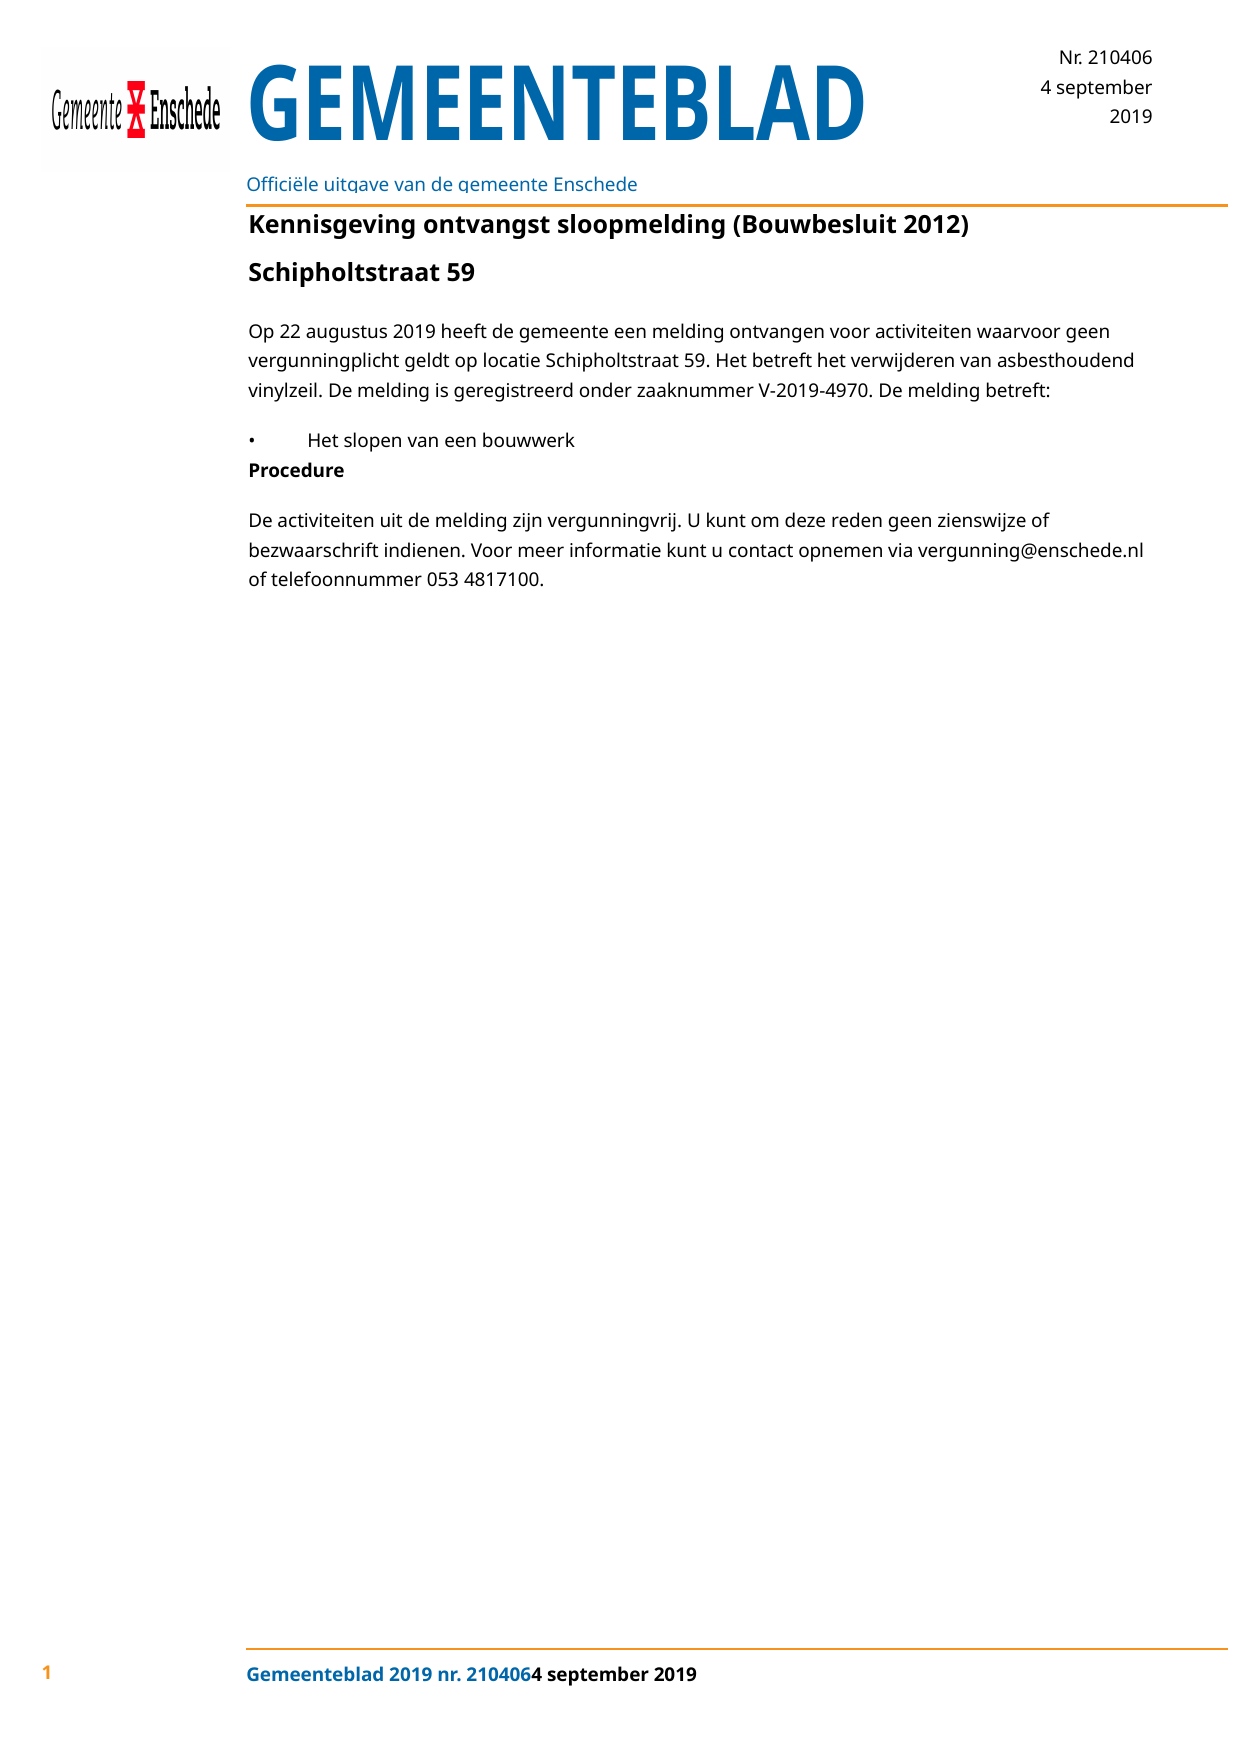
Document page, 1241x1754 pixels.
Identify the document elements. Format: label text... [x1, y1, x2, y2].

picture [41, 47, 231, 172]
list Het slopen van een bouwwerk [248, 427, 1152, 453]
text Kennisgeving ontvangst sloopmelding (Bouwbesluit 2012) Schipholtstraat 59 [248, 207, 1152, 288]
text Op 22 augustus 2019 heeft de gemeente een melding ontvangen voor activiteiten waarvoor geen vergunningplicht geldt op locatie Schipholtstraat 59. Het betreft het verwijderen van asbesthoudend vinylzeil. De melding is geregistreerd onder zaaknummer V-2019-4970. De melding betreft: [248, 318, 1152, 403]
text Procedure [248, 457, 1152, 483]
text De activiteiten uit de melding zijn vergunningvrij. U kunt om deze reden geen zienswijze of bezwaarschrift indienen. Voor meer informatie kunt u contact opnemen via vergunning@enschede.nl of telefoonnummer 053 4817100. [248, 507, 1152, 592]
